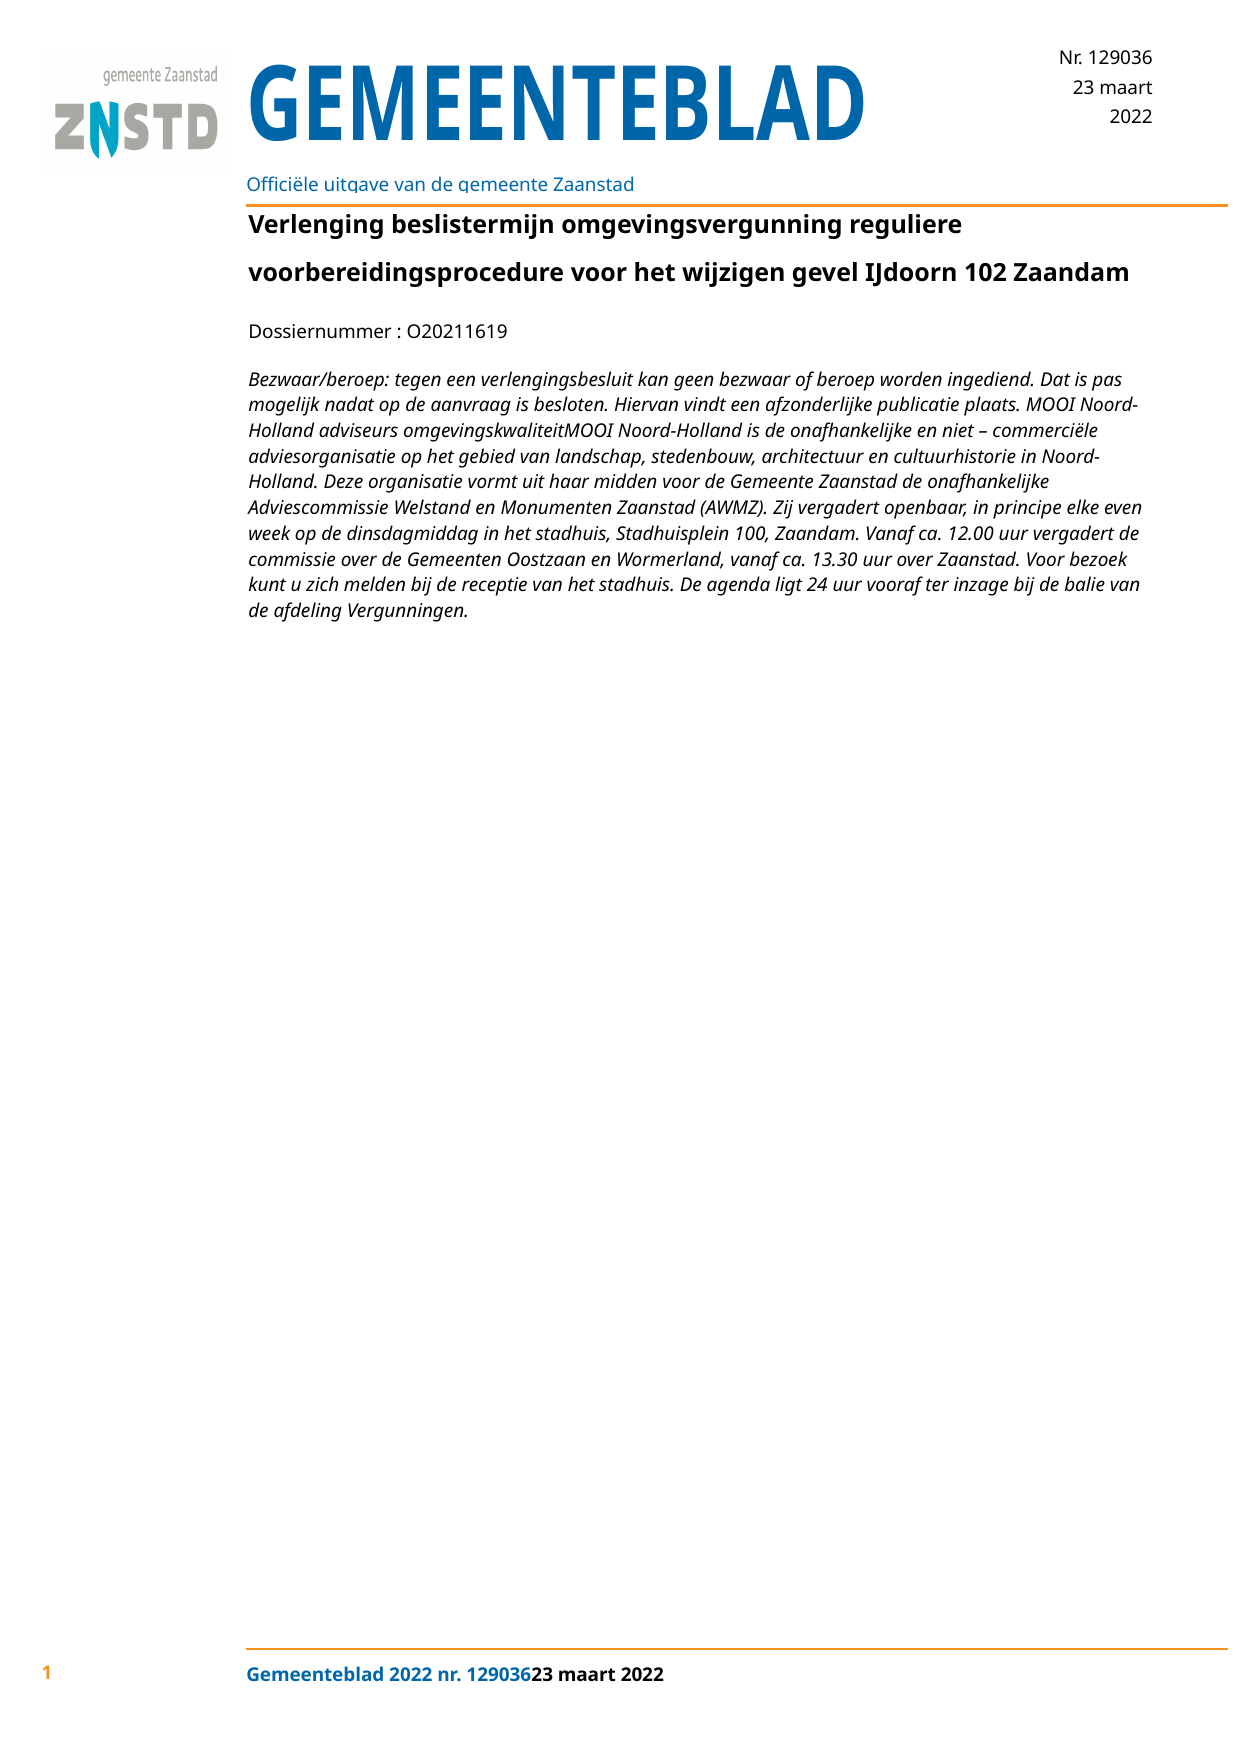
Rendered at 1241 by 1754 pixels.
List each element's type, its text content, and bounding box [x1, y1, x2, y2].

text Dossiernummer : O20211619 [248, 318, 1152, 344]
text Bezwaar/beroep: tegen een verlengingsbesluit kan geen bezwaar of beroep worden ingediend. Dat is pas mogelijk nadat op de aanvraag is besloten. Hiervan vindt een afzonderlijke publicatie plaats. MOOI Noord-Holland adviseurs omgevingskwaliteitMOOI Noord-Holland is de onafhankelijke en niet – commerciële adviesorganisatie op het gebied van landschap, stedenbouw, architectuur en cultuurhistorie in Noord-Holland. Deze organisatie vormt uit haar midden voor de Gemeente Zaanstad de onafhankelijke Adviescommissie Welstand en Monumenten Zaanstad (AWMZ). Zij vergadert openbaar, in principe elke even week op de dinsdagmiddag in het stadhuis, Stadhuisplein 100, Zaandam. Vanaf ca. 12.00 uur vergadert de commissie over de Gemeenten Oostzaan en Wormerland, vanaf ca. 13.30 uur over Zaanstad. Voor bezoek kunt u zich melden bij de receptie van het stadhuis. De agenda ligt 24 uur vooraf ter inzage bij de balie van de afdeling Vergunningen. [248, 366, 1152, 623]
text Verlenging beslistermijn omgevingsvergunning reguliere voorbereidingsprocedure voor het wijzigen gevel IJdoorn 102 Zaandam [248, 207, 1152, 288]
picture [41, 47, 231, 172]
